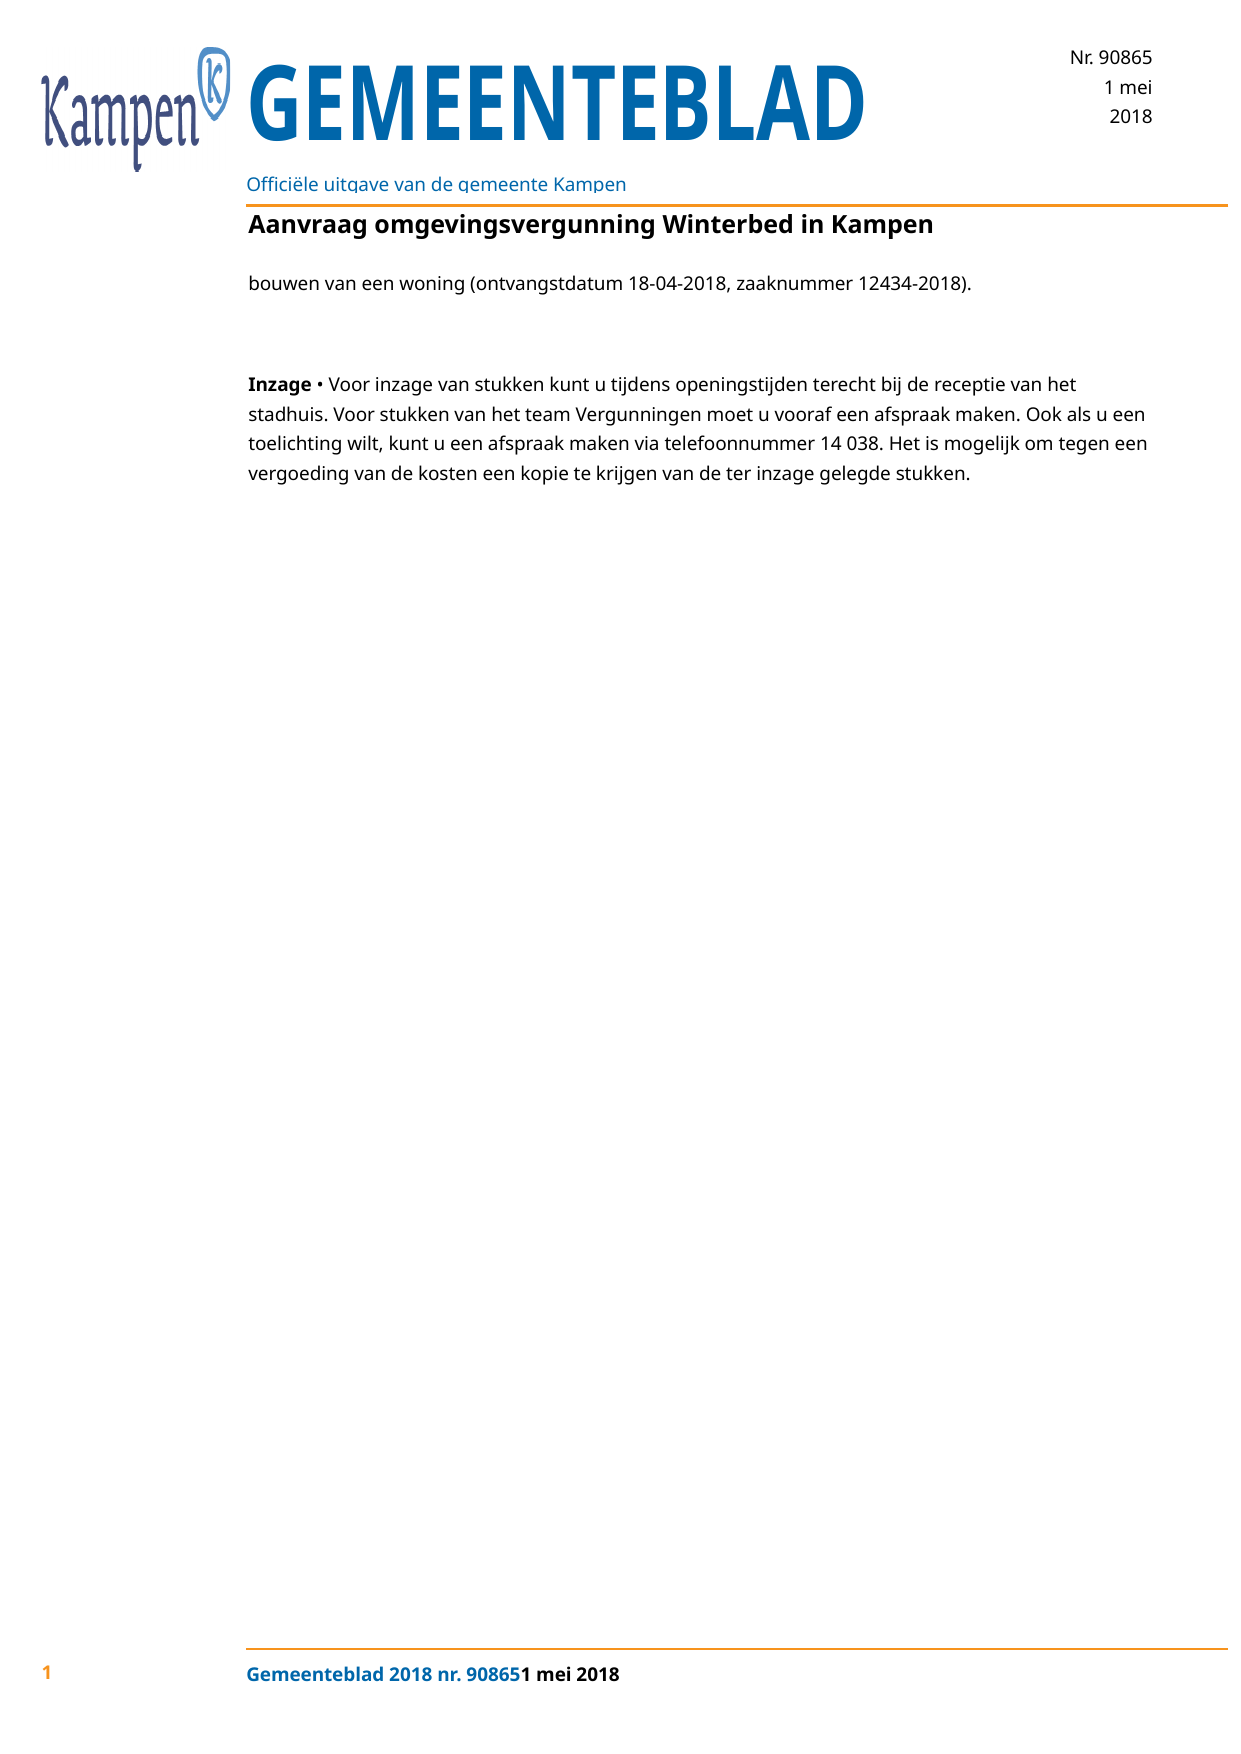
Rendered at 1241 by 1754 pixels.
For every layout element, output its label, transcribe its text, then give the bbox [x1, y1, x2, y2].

text bouwen van een woning (ontvangstdatum 18-04-2018, zaaknummer 12434-2018). [248, 270, 1152, 296]
picture [41, 47, 231, 172]
text Aanvraag omgevingsvergunning Winterbed in Kampen [248, 207, 1152, 241]
text Inzage • Voor inzage van stukken kunt u tijdens openingstijden terecht bij de receptie van het stadhuis. Voor stukken van het team Vergunningen moet u vooraf een afspraak maken. Ook als u een toelichting wilt, kunt u een afspraak maken via telefoonnummer 14 038. Het is mogelijk om tegen een vergoeding van de kosten een kopie te krijgen van de ter inzage gelegde stukken. [248, 371, 1152, 486]
